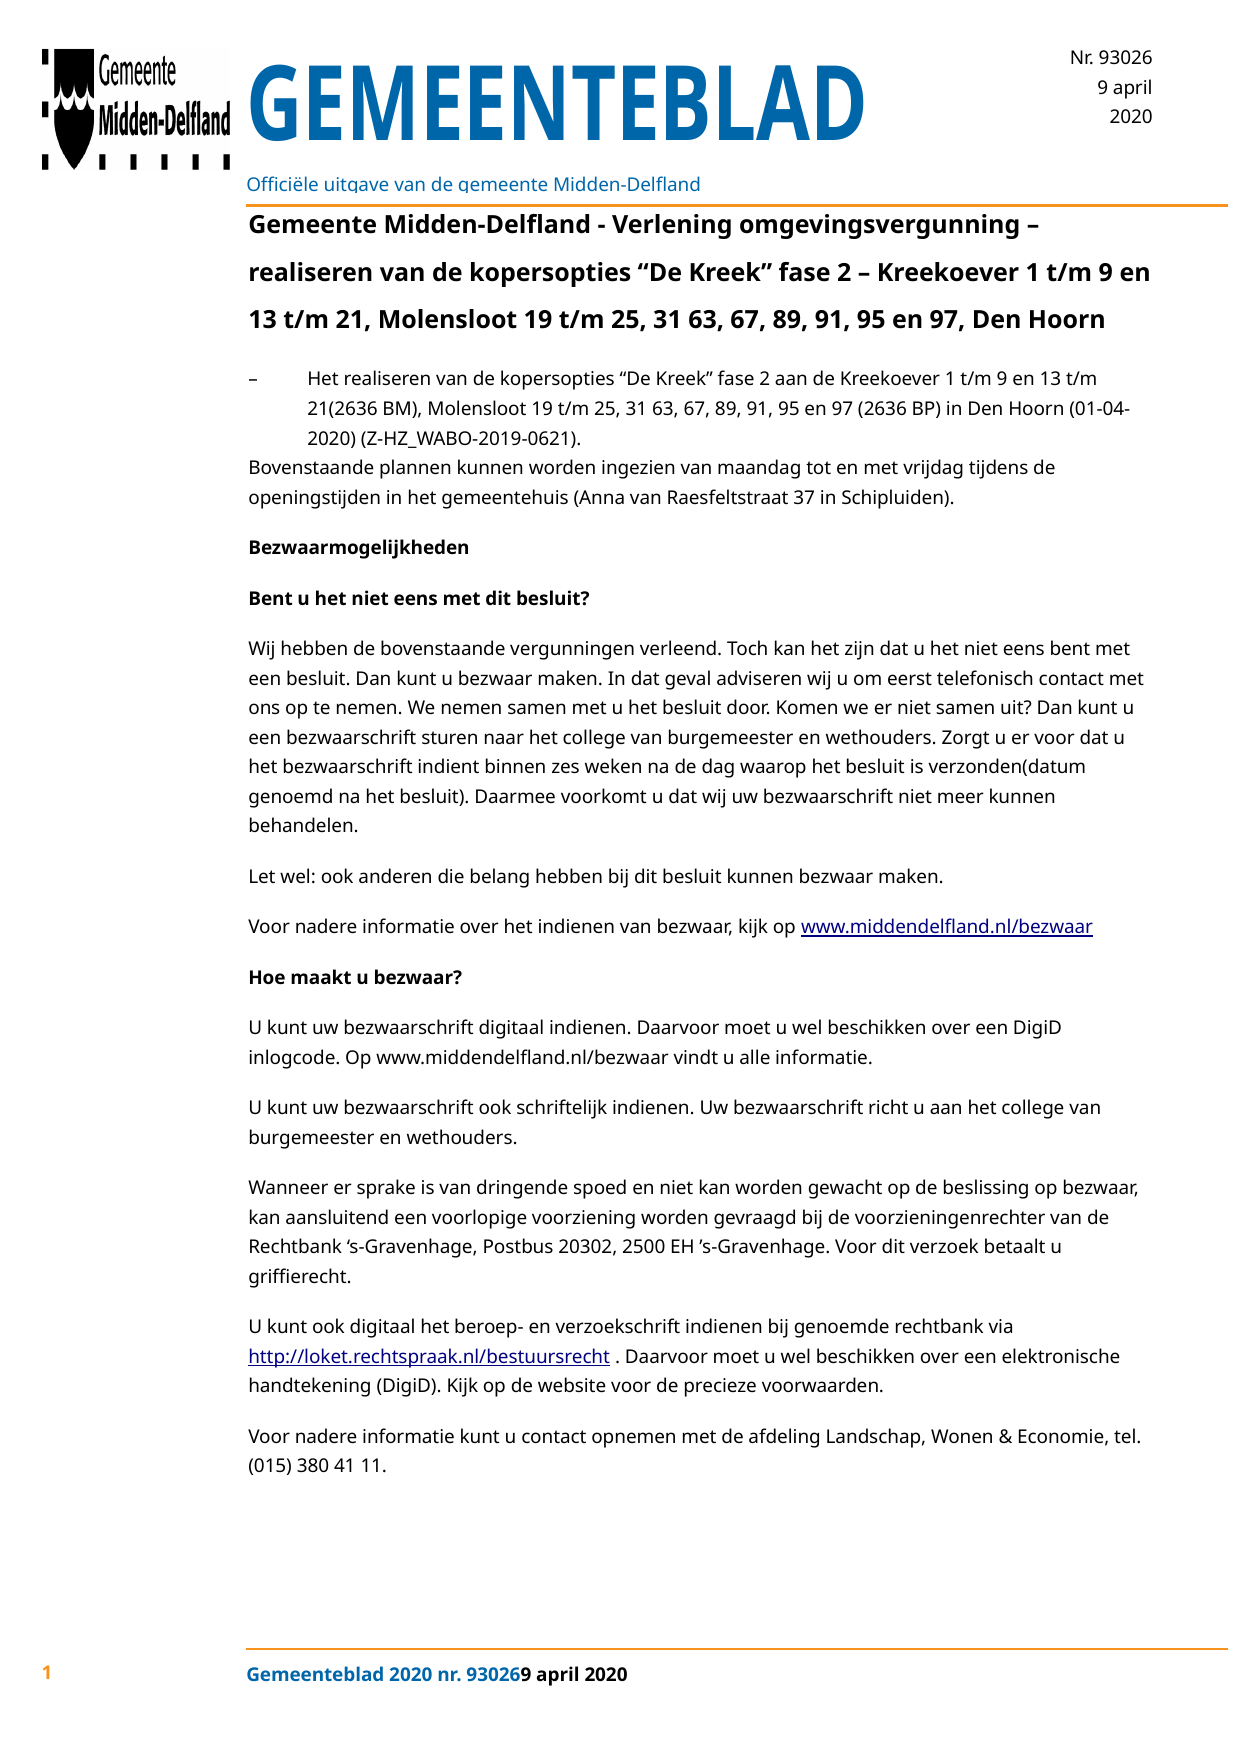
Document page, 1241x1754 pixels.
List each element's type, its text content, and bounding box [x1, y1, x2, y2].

text U kunt uw bezwaarschrift digitaal indienen. Daarvoor moet u wel beschikken over een DigiD inlogcode. Op www.middendelfland.nl/bezwaar vindt u alle informatie. [248, 1014, 1152, 1069]
text Hoe maakt u bezwaar? [248, 964, 1152, 989]
list Het realiseren van de kopersopties “De Kreek” fase 2 aan de Kreekoever 1 t/m 9 en 13 t/m 21(2636 BM), Molensloot 19 t/m 25, 31 63, 67, 89, 91, 95 en 97 (2636 BP) in Den Hoorn (01-04-2020) (Z-HZ_WABO-2019-0621). [248, 366, 1152, 450]
text Bent u het niet eens met dit besluit? [248, 585, 1152, 610]
text Gemeente Midden-Delfland - Verlening omgevingsvergunning – realiseren van de kopersopties “De Kreek” fase 2 – Kreekoever 1 t/m 9 en 13 t/m 21, Molensloot 19 t/m 25, 31 63, 67, 89, 91, 95 en 97, Den Hoorn [248, 207, 1152, 336]
text Voor nadere informatie kunt u contact opnemen met de afdeling Landschap, Wonen & Economie, tel. (015) 380 41 11. [248, 1423, 1152, 1478]
text Wij hebben de bovenstaande vergunningen verleend. Toch kan het zijn dat u het niet eens bent met een besluit. Dan kunt u bezwaar maken. In dat geval adviseren wij u om eerst telefonisch contact met ons op te nemen. We nemen samen met u het besluit door. Komen we er niet samen uit? Dan kunt u een bezwaarschrift sturen naar het college van burgemeester en wethouders. Zorgt u er voor dat u het bezwaarschrift indient binnen zes weken na de dag waarop het besluit is verzonden(datum genoemd na het besluit). Daarmee voorkomt u dat wij uw bezwaarschrift niet meer kunnen behandelen. [248, 635, 1152, 838]
text U kunt uw bezwaarschrift ook schriftelijk indienen. Uw bezwaarschrift richt u aan het college van burgemeester en wethouders. [248, 1094, 1152, 1149]
text Bovenstaande plannen kunnen worden ingezien van maandag tot en met vrijdag tijdens de openingstijden in het gemeentehuis (Anna van Raesfeltstraat 37 in Schipluiden). [248, 454, 1152, 509]
text U kunt ook digitaal het beroep- en verzoekschrift indienen bij genoemde rechtbank via http://loket.rechtspraak.nl/bestuursrecht . Daarvoor moet u wel beschikken over een elektronische handtekening (DigiD). Kijk op de website voor de precieze voorwaarden. [248, 1313, 1152, 1398]
text Bezwaarmogelijkheden [248, 534, 1152, 560]
text Wanneer er sprake is van dringende spoed en niet kan worden gewacht op de beslissing op bezwaar, kan aansluitend een voorlopige voorziening worden gevraagd bij de voorzieningenrechter van de Rechtbank ‘s-Gravenhage, Postbus 20302, 2500 EH ’s-Gravenhage. Voor dit verzoek betaalt u griffierecht. [248, 1174, 1152, 1289]
picture [41, 47, 231, 172]
text Voor nadere informatie over het indienen van bezwaar, kijk op www.middendelfland.nl/bezwaar [248, 913, 1152, 939]
text Let wel: ook anderen die belang hebben bij dit besluit kunnen bezwaar maken. [248, 863, 1152, 889]
